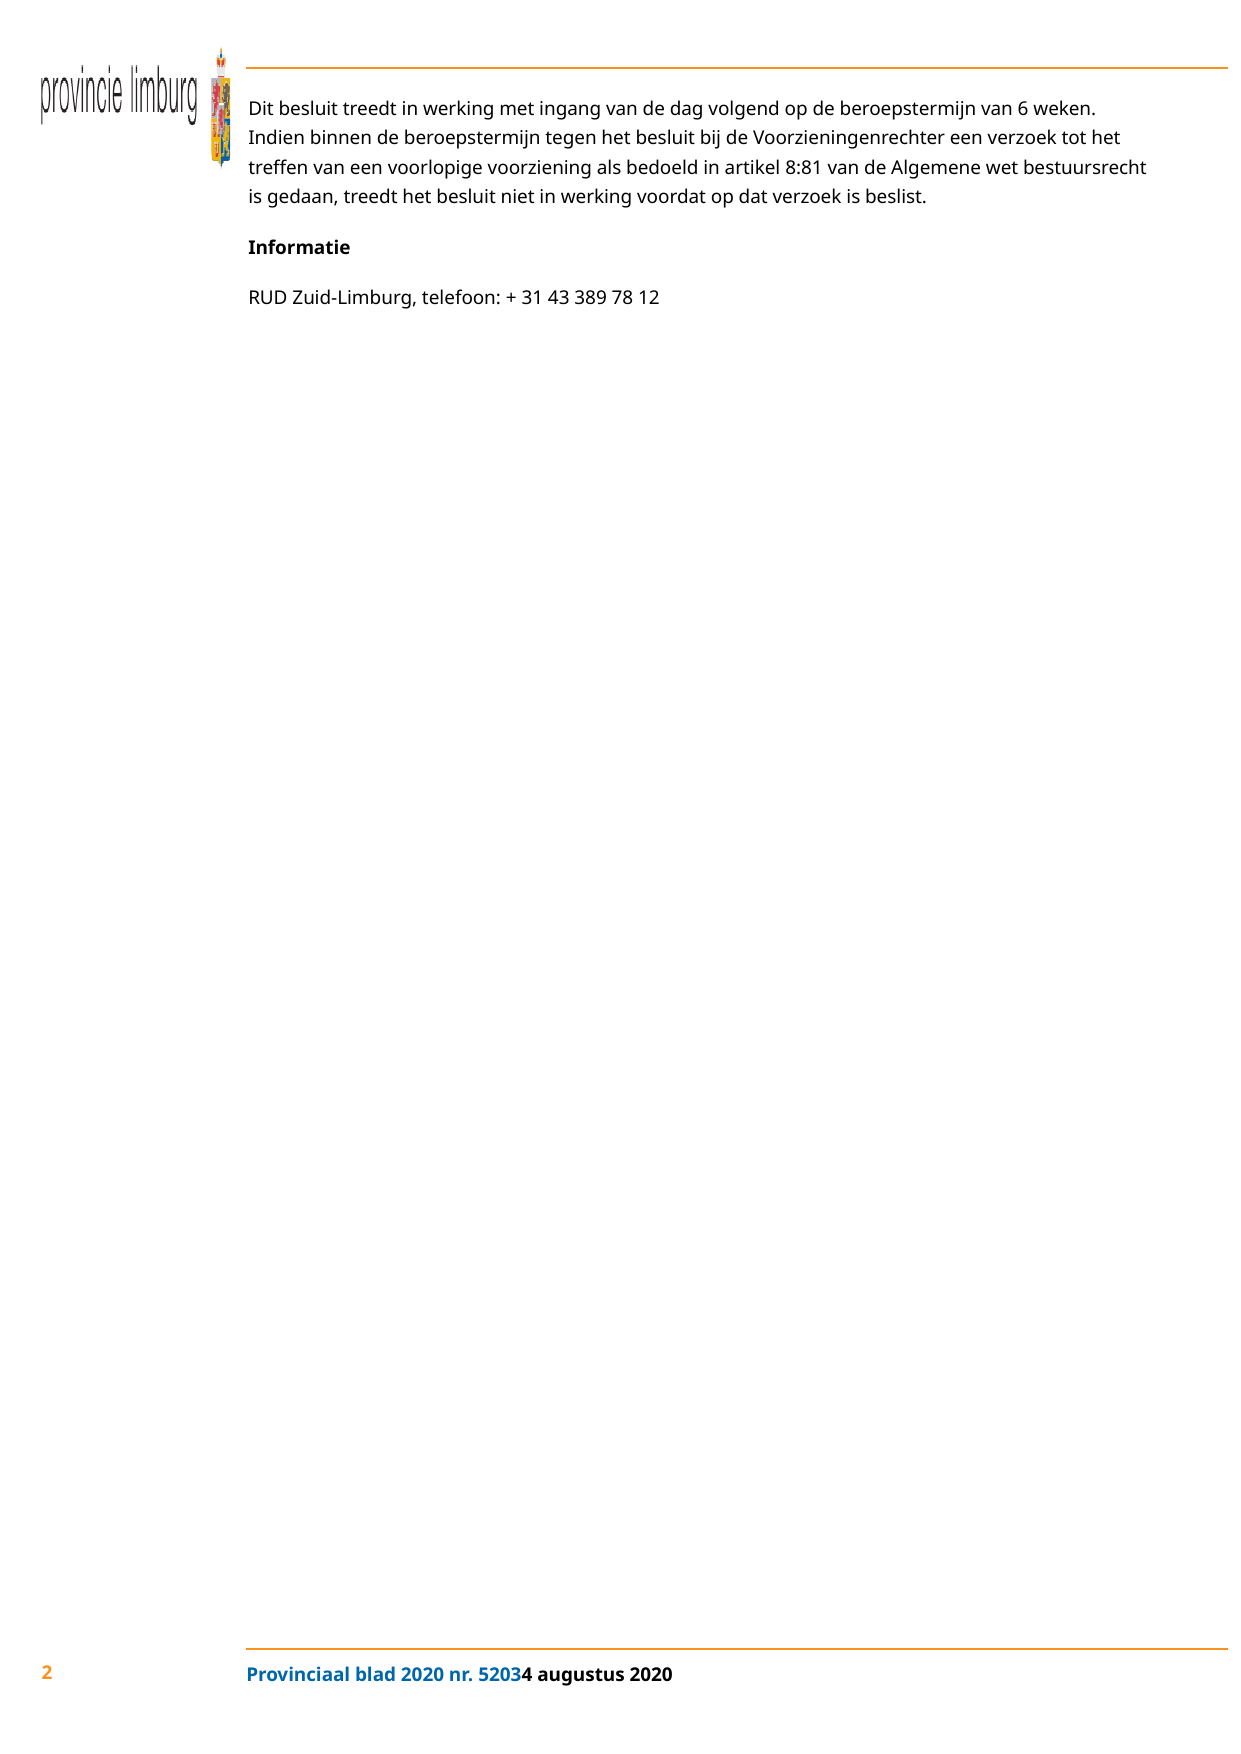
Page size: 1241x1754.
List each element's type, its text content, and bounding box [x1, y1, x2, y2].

picture [41, 47, 231, 172]
text RUD Zuid-Limburg, telefoon: + 31 43 389 78 12 [248, 284, 1152, 310]
text Informatie [248, 234, 1152, 260]
text Dit besluit treedt in werking met ingang van de dag volgend op de beroepstermijn van 6 weken. Indien binnen de beroepstermijn tegen het besluit bij de Voorzieningenrechter een verzoek tot het treffen van een voorlopige voorziening als bedoeld in artikel 8:81 van de Algemene wet bestuursrecht is gedaan, treedt het besluit niet in werking voordat op dat verzoek is beslist. [248, 95, 1152, 209]
